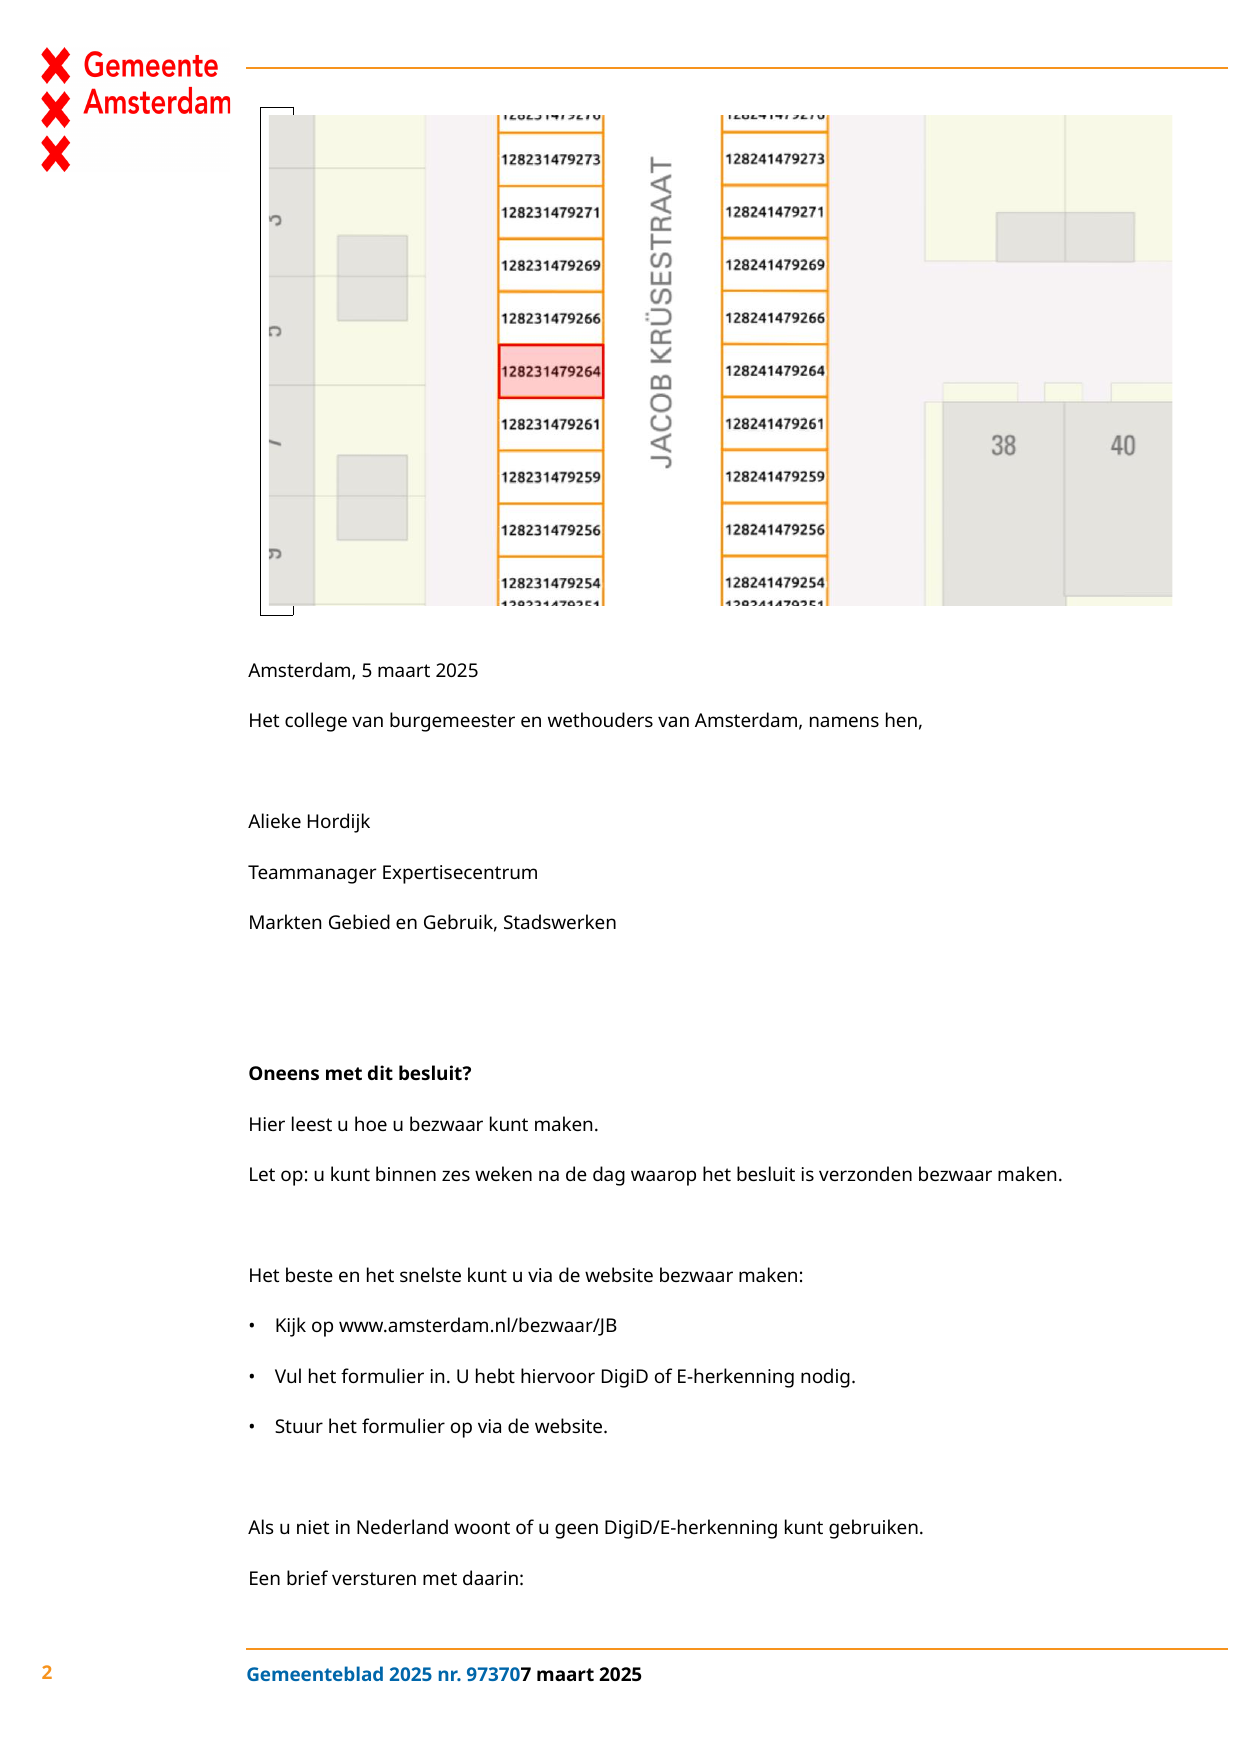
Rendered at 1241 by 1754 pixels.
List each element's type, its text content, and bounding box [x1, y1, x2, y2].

text Alieke Hordijk [248, 808, 1152, 834]
text Oneens met dit besluit? [248, 1061, 1152, 1086]
text Let op: u kunt binnen zes weken na de dag waarop het besluit is verzonden bezwaar maken. [248, 1161, 1152, 1187]
picture [268, 115, 1173, 606]
picture [41, 47, 231, 172]
text Markten Gebied en Gebruik, Stadswerken [248, 909, 1152, 935]
text Amsterdam, 5 maart 2025 [248, 657, 1152, 683]
text • Stuur het formulier op via de website. [248, 1413, 1152, 1439]
text Als u niet in Nederland woont of u geen DigiD/E-herkenning kunt gebruiken. [248, 1514, 1152, 1540]
text Het college van burgemeester en wethouders van Amsterdam, namens hen, [248, 708, 1152, 733]
text Het beste en het snelste kunt u via de website bezwaar maken: [248, 1262, 1152, 1288]
text • Kijk op www.amsterdam.nl/bezwaar/JB [248, 1313, 1152, 1338]
text Een brief versturen met daarin: [248, 1565, 1152, 1590]
text • Vul het formulier in. U hebt hiervoor DigiD of E-herkenning nodig. [248, 1363, 1152, 1389]
text Hier leest u hoe u bezwaar kunt maken. [248, 1111, 1152, 1137]
text Teammanager Expertisecentrum [248, 859, 1152, 884]
